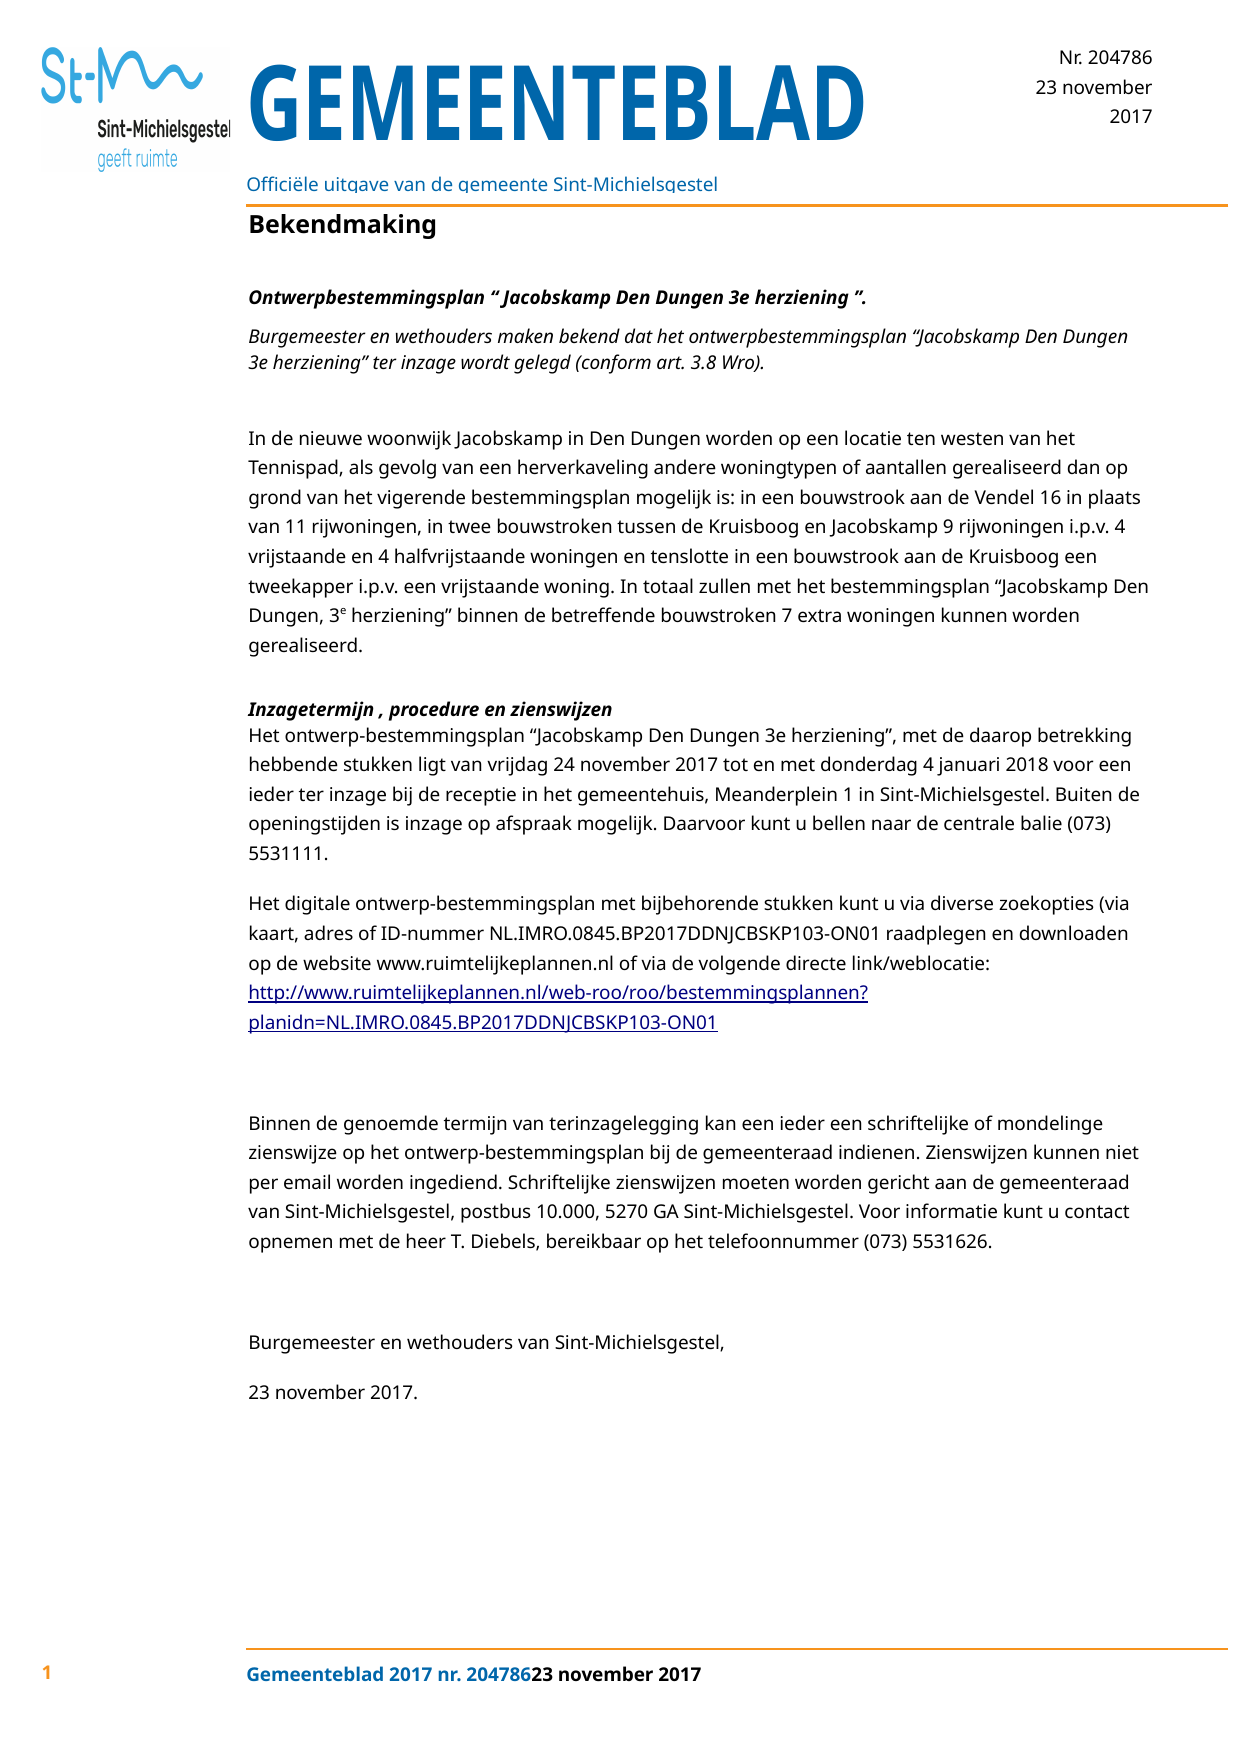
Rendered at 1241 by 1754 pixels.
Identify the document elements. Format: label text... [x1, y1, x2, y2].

text Binnen de genoemde termijn van terinzagelegging kan een ieder een schriftelijke of mondelinge zienswijze op het ontwerp-bestemmingsplan bij de gemeenteraad indienen. Zienswijzen kunnen niet per email worden ingediend. Schriftelijke zienswijzen moeten worden gericht aan de gemeenteraad van Sint-Michielsgestel, postbus 10.000, 5270 GA Sint-Michielsgestel. Voor informatie kunt u contact opnemen met de heer T. Diebels, bereikbaar op het telefoonnummer (073) 5531626. [248, 1110, 1152, 1254]
text In de nieuwe woonwijk Jacobskamp in Den Dungen worden op een locatie ten westen van het Tennispad, als gevolg van een herverkaveling andere woningtypen of aantallen gerealiseerd dan op grond van het vigerende bestemmingsplan mogelijk is: in een bouwstrook aan de Vendel 16 in plaats van 11 rijwoningen, in twee bouwstroken tussen de Kruisboog en Jacobskamp 9 rijwoningen i.p.v. 4 vrijstaande en 4 halfvrijstaande woningen en tenslotte in een bouwstrook aan de Kruisboog een tweekapper i.p.v. een vrijstaande woning. In totaal zullen met het bestemmingsplan “Jacobskamp Den Dungen, 3e herziening” binnen de betreffende bouwstroken 7 extra woningen kunnen worden gerealiseerd. [248, 425, 1152, 658]
text Het ontwerp-bestemmingsplan “Jacobskamp Den Dungen 3e herziening”, met de daarop betrekking hebbende stukken ligt van vrijdag 24 november 2017 tot en met donderdag 4 januari 2018 voor een ieder ter inzage bij de receptie in het gemeentehuis, Meanderplein 1 in Sint-Michielsgestel. Buiten de openingstijden is inzage op afspraak mogelijk. Daarvoor kunt u bellen naar de centrale balie (073) 5531111. [248, 722, 1152, 866]
text Burgemeester en wethouders maken bekend dat het ontwerpbestemmingsplan “Jacobskamp Den Dungen 3e herziening” ter inzage wordt gelegd (conform art. 3.8 Wro). [248, 323, 1152, 374]
text Inzagetermijn , procedure en zienswijzen [248, 696, 1152, 722]
text Bekendmaking [248, 207, 1152, 241]
picture [41, 47, 231, 172]
text Het digitale ontwerp-bestemmingsplan met bijbehorende stukken kunt u via diverse zoekopties (via kaart, adres of ID-nummer NL.IMRO.0845.BP2017DDNJCBSKP103-ON01 raadplegen en downloaden op de website www.ruimtelijkeplannen.nl of via de volgende directe link/weblocatie: http://www.ruimtelijkeplannen.nl/web-roo/roo/bestemmingsplannen?planidn=NL.IMRO.0845.BP2017DDNJCBSKP103-ON01 [248, 891, 1152, 1034]
text Ontwerpbestemmingsplan “ Jacobskamp Den Dungen 3e herziening ”. [248, 284, 1152, 309]
text Burgemeester en wethouders van Sint-Michielsgestel, [248, 1329, 1152, 1354]
text 23 november 2017. [248, 1379, 1152, 1405]
